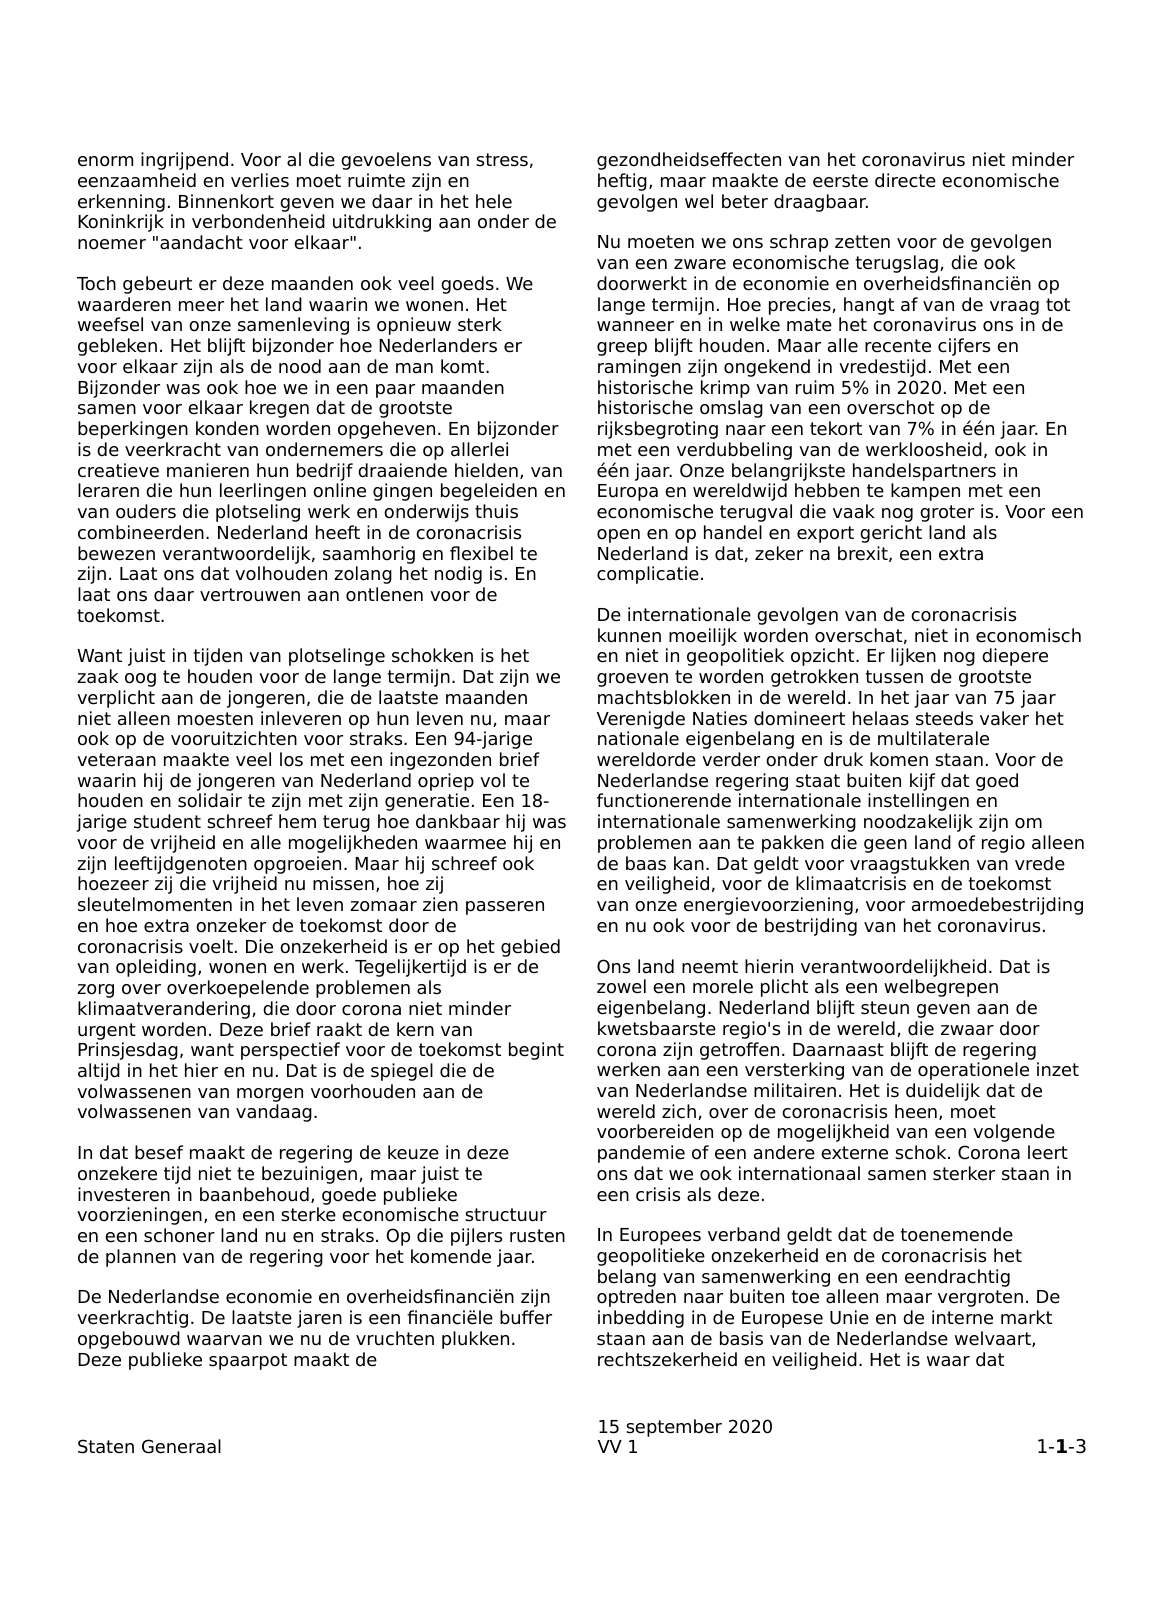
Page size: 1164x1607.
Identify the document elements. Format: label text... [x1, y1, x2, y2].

text enorm ingrijpend. Voor al die gevoelens van stress, eenzaamheid en verlies moet ruimte zijn en erkenning. Binnenkort geven we daar in het hele Koninkrijk in verbondenheid uitdrukking aan onder de noemer "aandacht voor elkaar". [77, 150, 567, 254]
text Toch gebeurt er deze maanden ook veel goeds. We waarderen meer het land waarin we wonen. Het weefsel van onze samenleving is opnieuw sterk gebleken. Het blijft bijzonder hoe Nederlanders er voor elkaar zijn als de nood aan de man komt. Bijzonder was ook hoe we in een paar maanden samen voor elkaar kregen dat de grootste beperkingen konden worden opgeheven. En bijzonder is de veerkracht van ondernemers die op allerlei creatieve manieren hun bedrijf draaiende hielden, van leraren die hun leerlingen online gingen begeleiden en van ouders die plotseling werk en onderwijs thuis combineerden. Nederland heeft in de coronacrisis bewezen verantwoordelijk, saamhorig en flexibel te zijn. Laat ons dat volhouden zolang het nodig is. En laat ons daar vertrouwen aan ontlenen voor de toekomst. [77, 274, 567, 626]
text Ons land neemt hierin verantwoordelijkheid. Dat is zowel een morele plicht als een welbegrepen eigenbelang. Nederland blijft steun geven aan de kwetsbaarste regio's in de wereld, die zwaar door corona zijn getroffen. Daarnaast blijft de regering werken aan een versterking van de operationele inzet van Nederlandse militairen. Het is duidelijk dat de wereld zich, over de coronacrisis heen, moet voorbereiden op de mogelijkheid van een volgende pandemie of een andere externe schok. Corona leert ons dat we ook internationaal samen sterker staan in een crisis als deze. [596, 956, 1087, 1205]
text De internationale gevolgen van de coronacrisis kunnen moeilijk worden overschat, niet in economisch en niet in geopolitiek opzicht. Er lijken nog diepere groeven te worden getrokken tussen de grootste machtsblokken in de wereld. In het jaar van 75 jaar Verenigde Naties domineert helaas steeds vaker het nationale eigenbelang en is de multilaterale wereldorde verder onder druk komen staan. Voor de Nederlandse regering staat buiten kijf dat goed functionerende internationale instellingen en internationale samenwerking noodzakelijk zijn om problemen aan te pakken die geen land of regio alleen de baas kan. Dat geldt voor vraagstukken van vrede en veiligheid, voor de klimaatcrisis en de toekomst van onze energievoorziening, voor armoedebestrijding en nu ook voor de bestrijding van het coronavirus. [596, 605, 1087, 936]
text In dat besef maakt de regering de keuze in deze onzekere tijd niet te bezuinigen, maar juist te investeren in baanbehoud, goede publieke voorzieningen, en een sterke economische structuur en een schoner land nu en straks. Op die pijlers rusten de plannen van de regering voor het komende jaar. [77, 1143, 567, 1267]
text De Nederlandse economie en overheidsfinanciën zijn veerkrachtig. De laatste jaren is een financiële buffer opgebouwd waarvan we nu de vruchten plukken. Deze publieke spaarpot maakt de [77, 1287, 567, 1370]
text Nu moeten we ons schrap zetten voor de gevolgen van een zware economische terugslag, die ook doorwerkt in de economie en overheidsfinanciën op lange termijn. Hoe precies, hangt af van de vraag tot wanneer en in welke mate het coronavirus ons in de greep blijft houden. Maar alle recente cijfers en ramingen zijn ongekend in vredestijd. Met een historische krimp van ruim 5% in 2020. Met een historische omslag van een overschot op de rijksbegroting naar een tekort van 7% in één jaar. En met een verdubbeling van de werkloosheid, ook in één jaar. Onze belangrijkste handelspartners in Europa en wereldwijd hebben te kampen met een economische terugval die vaak nog groter is. Voor een open en op handel en export gericht land als Nederland is dat, zeker na brexit, een extra complicatie. [596, 232, 1087, 585]
text In Europees verband geldt dat de toenemende geopolitieke onzekerheid en de coronacrisis het belang van samenwerking en een eendrachtig optreden naar buiten toe alleen maar vergroten. De inbedding in de Europese Unie en de interne markt staan aan de basis van de Nederlandse welvaart, rechtszekerheid en veiligheid. Het is waar dat [596, 1225, 1087, 1370]
text gezondheidseffecten van het coronavirus niet minder heftig, maar maakte de eerste directe economische gevolgen wel beter draagbaar. [596, 150, 1087, 212]
text Want juist in tijden van plotselinge schokken is het zaak oog te houden voor de lange termijn. Dat zijn we verplicht aan de jongeren, die de laatste maanden niet alleen moesten inleveren op hun leven nu, maar ook op de vooruitzichten voor straks. Een 94-jarige veteraan maakte veel los met een ingezonden brief waarin hij de jongeren van Nederland opriep vol te houden en solidair te zijn met zijn generatie. Een 18-jarige student schreef hem terug hoe dankbaar hij was voor de vrijheid en alle mogelijkheden waarmee hij en zijn leeftijdgenoten opgroeien. Maar hij schreef ook hoezeer zij die vrijheid nu missen, hoe zij sleutelmomenten in het leven zomaar zien passeren en hoe extra onzeker de toekomst door de coronacrisis voelt. Die onzekerheid is er op het gebied van opleiding, wonen en werk. Tegelijkertijd is er de zorg over overkoepelende problemen als klimaatverandering, die door corona niet minder urgent worden. Deze brief raakt de kern van Prinsjesdag, want perspectief voor de toekomst begint altijd in het hier en nu. Dat is de spiegel die de volwassenen van morgen voorhouden aan de volwassenen van vandaag. [77, 646, 567, 1123]
